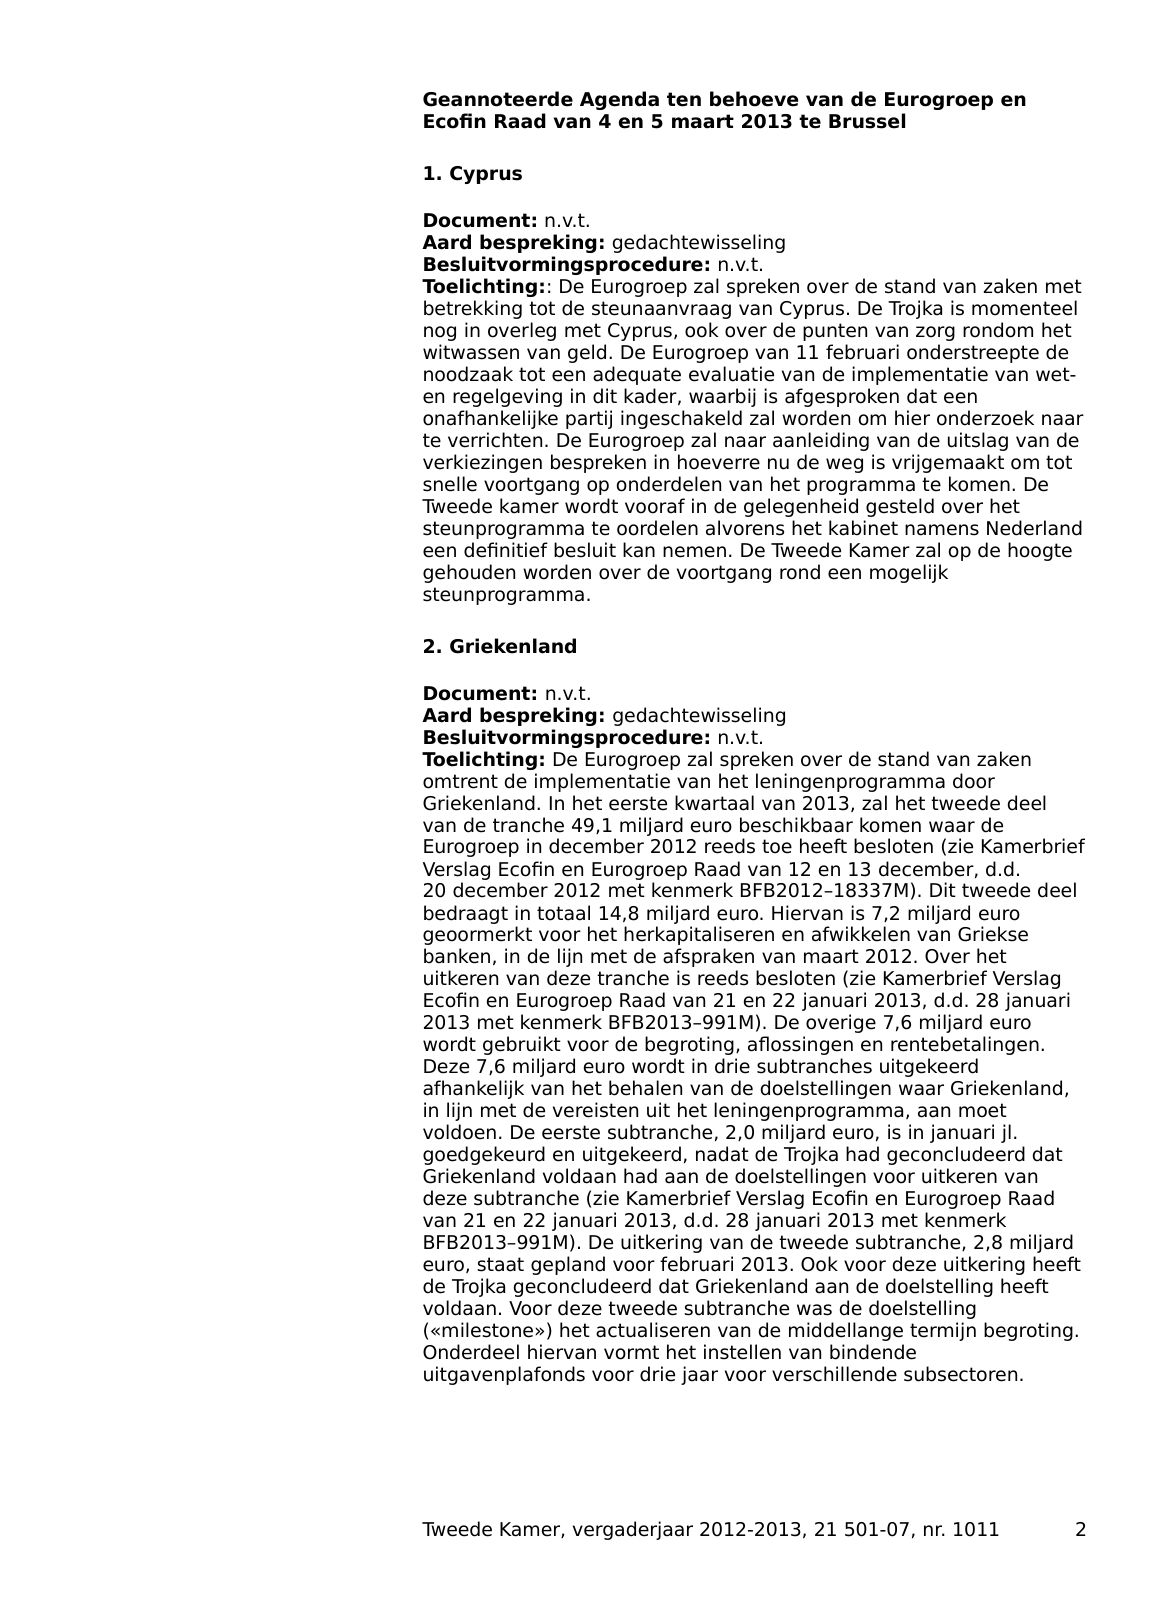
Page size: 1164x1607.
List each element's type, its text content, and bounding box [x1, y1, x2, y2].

text Aard bespreking: gedachtewisseling [422, 704, 1087, 727]
subtitle 2. Griekenland [422, 636, 1087, 658]
text Besluitvormingsprocedure: n.v.t. [422, 254, 1087, 276]
text Toelichting:: De Eurogroep zal spreken over de stand van zaken met betrekking tot de steunaanvraag van Cyprus. De Trojka is momenteel nog in overleg met Cyprus, ook over de punten van zorg rondom het witwassen van geld. De Eurogroep van 11 februari onderstreepte de noodzaak tot een adequate evaluatie van de implementatie van wet- en regelgeving in dit kader, waarbij is afgesproken dat een onafhankelijke partij ingeschakeld zal worden om hier onderzoek naar te verrichten. De Eurogroep zal naar aanleiding van de uitslag van de verkiezingen bespreken in hoeverre nu de weg is vrijgemaakt om tot snelle voortgang op onderdelen van het programma te komen. De Tweede kamer wordt vooraf in de gelegenheid gesteld over het steunprogramma te oordelen alvorens het kabinet namens Nederland een definitief besluit kan nemen. De Tweede Kamer zal op de hoogte gehouden worden over de voortgang rond een mogelijk steunprogramma. [422, 276, 1087, 606]
text Document: n.v.t. [422, 210, 1087, 232]
text Aard bespreking: gedachtewisseling [422, 232, 1087, 254]
subtitle 1. Cyprus [422, 163, 1087, 185]
subtitle Geannoteerde Agenda ten behoeve van de Eurogroep en Ecofin Raad van 4 en 5 maart 2013 te Brussel [422, 89, 1087, 133]
text Toelichting: De Eurogroep zal spreken over de stand van zaken omtrent de implementatie van het leningenprogramma door Griekenland. In het eerste kwartaal van 2013, zal het tweede deel van de tranche 49,1 miljard euro beschikbaar komen waar de Eurogroep in december 2012 reeds toe heeft besloten (zie Kamerbrief Verslag Ecofin en Eurogroep Raad van 12 en 13 december, d.d. 20 december 2012 met kenmerk BFB2012–18337M). Dit tweede deel bedraagt in totaal 14,8 miljard euro. Hiervan is 7,2 miljard euro geoormerkt voor het herkapitaliseren en afwikkelen van Griekse banken, in de lijn met de afspraken van maart 2012. Over het uitkeren van deze tranche is reeds besloten (zie Kamerbrief Verslag Ecofin en Eurogroep Raad van 21 en 22 januari 2013, d.d. 28 januari 2013 met kenmerk BFB2013–991M). De overige 7,6 miljard euro wordt gebruikt voor de begroting, aflossingen en rentebetalingen. Deze 7,6 miljard euro wordt in drie subtranches uitgekeerd afhankelijk van het behalen van de doelstellingen waar Griekenland, in lijn met de vereisten uit het leningenprogramma, aan moet voldoen. De eerste subtranche, 2,0 miljard euro, is in januari jl. goedgekeurd en uitgekeerd, nadat de Trojka had geconcludeerd dat Griekenland voldaan had aan de doelstellingen voor uitkeren van deze subtranche (zie Kamerbrief Verslag Ecofin en Eurogroep Raad van 21 en 22 januari 2013, d.d. 28 januari 2013 met kenmerk BFB2013–991M). De uitkering van de tweede subtranche, 2,8 miljard euro, staat gepland voor februari 2013. Ook voor deze uitkering heeft de Trojka geconcludeerd dat Griekenland aan de doelstelling heeft voldaan. Voor deze tweede subtranche was de doelstelling («milestone») het actualiseren van de middellange termijn begroting. Onderdeel hiervan vormt het instellen van bindende uitgavenplafonds voor drie jaar voor verschillende subsectoren. [422, 748, 1087, 1386]
text Besluitvormingsprocedure: n.v.t. [422, 727, 1087, 748]
text Document: n.v.t. [422, 683, 1087, 704]
